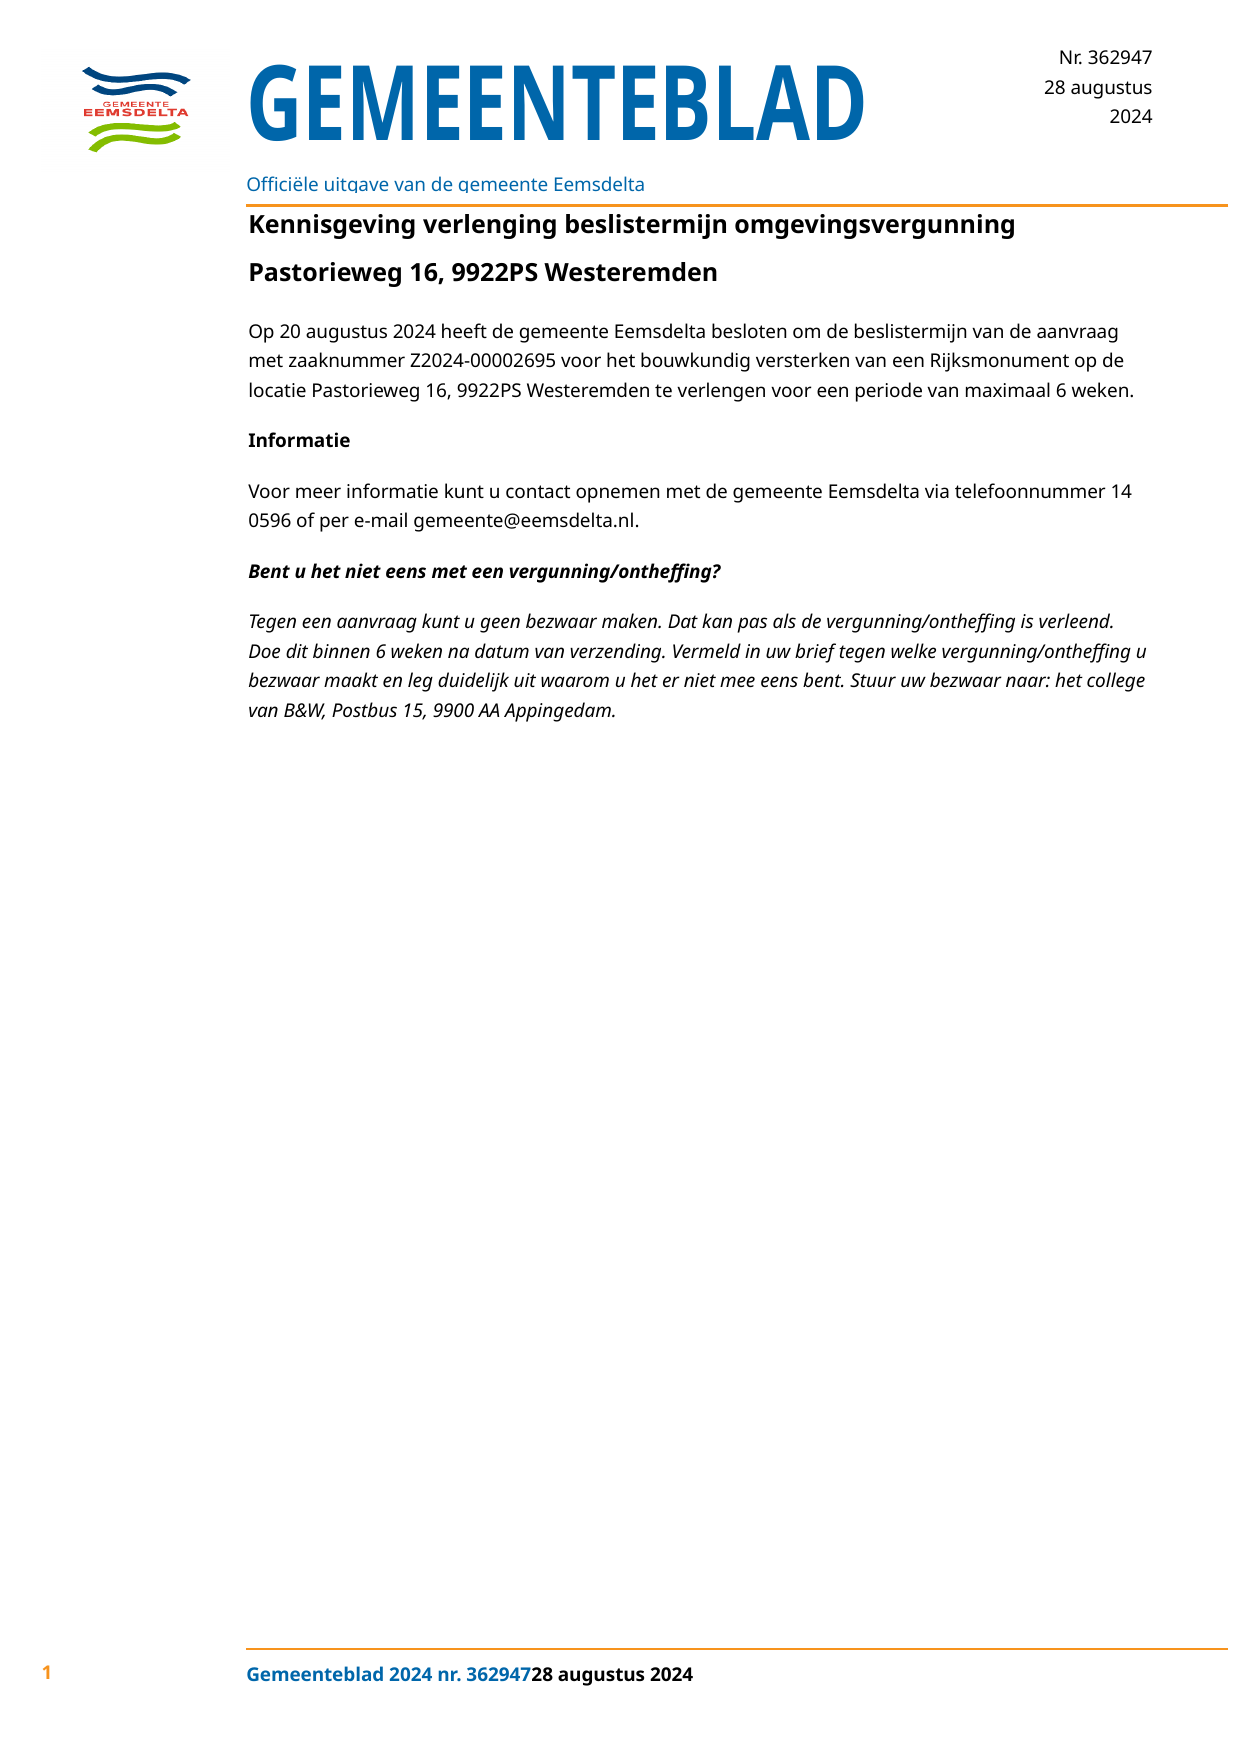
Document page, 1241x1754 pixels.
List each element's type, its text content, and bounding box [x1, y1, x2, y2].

picture [41, 47, 231, 172]
text Voor meer informatie kunt u contact opnemen met de gemeente Eemsdelta via telefoonnummer 14 0596 of per e-mail gemeente@eemsdelta.nl. [248, 478, 1152, 533]
text Tegen een aanvraag kunt u geen bezwaar maken. Dat kan pas als de vergunning/ontheffing is verleend. Doe dit binnen 6 weken na datum van verzending. Vermeld in uw brief tegen welke vergunning/ontheffing u bezwaar maakt en leg duidelijk uit waarom u het er niet mee eens bent. Stuur uw bezwaar naar: het college van B&W, Postbus 15, 9900 AA Appingedam. [248, 608, 1152, 723]
text Kennisgeving verlenging beslistermijn omgevingsvergunning Pastorieweg 16, 9922PS Westeremden [248, 207, 1152, 288]
text Op 20 augustus 2024 heeft de gemeente Eemsdelta besloten om de beslistermijn van de aanvraag met zaaknummer Z2024-00002695 voor het bouwkundig versterken van een Rijksmonument op de locatie Pastorieweg 16, 9922PS Westeremden te verlengen voor een periode van maximaal 6 weken. [248, 318, 1152, 403]
text Bent u het niet eens met een vergunning/ontheffing? [248, 558, 1152, 584]
text Informatie [248, 427, 1152, 453]
